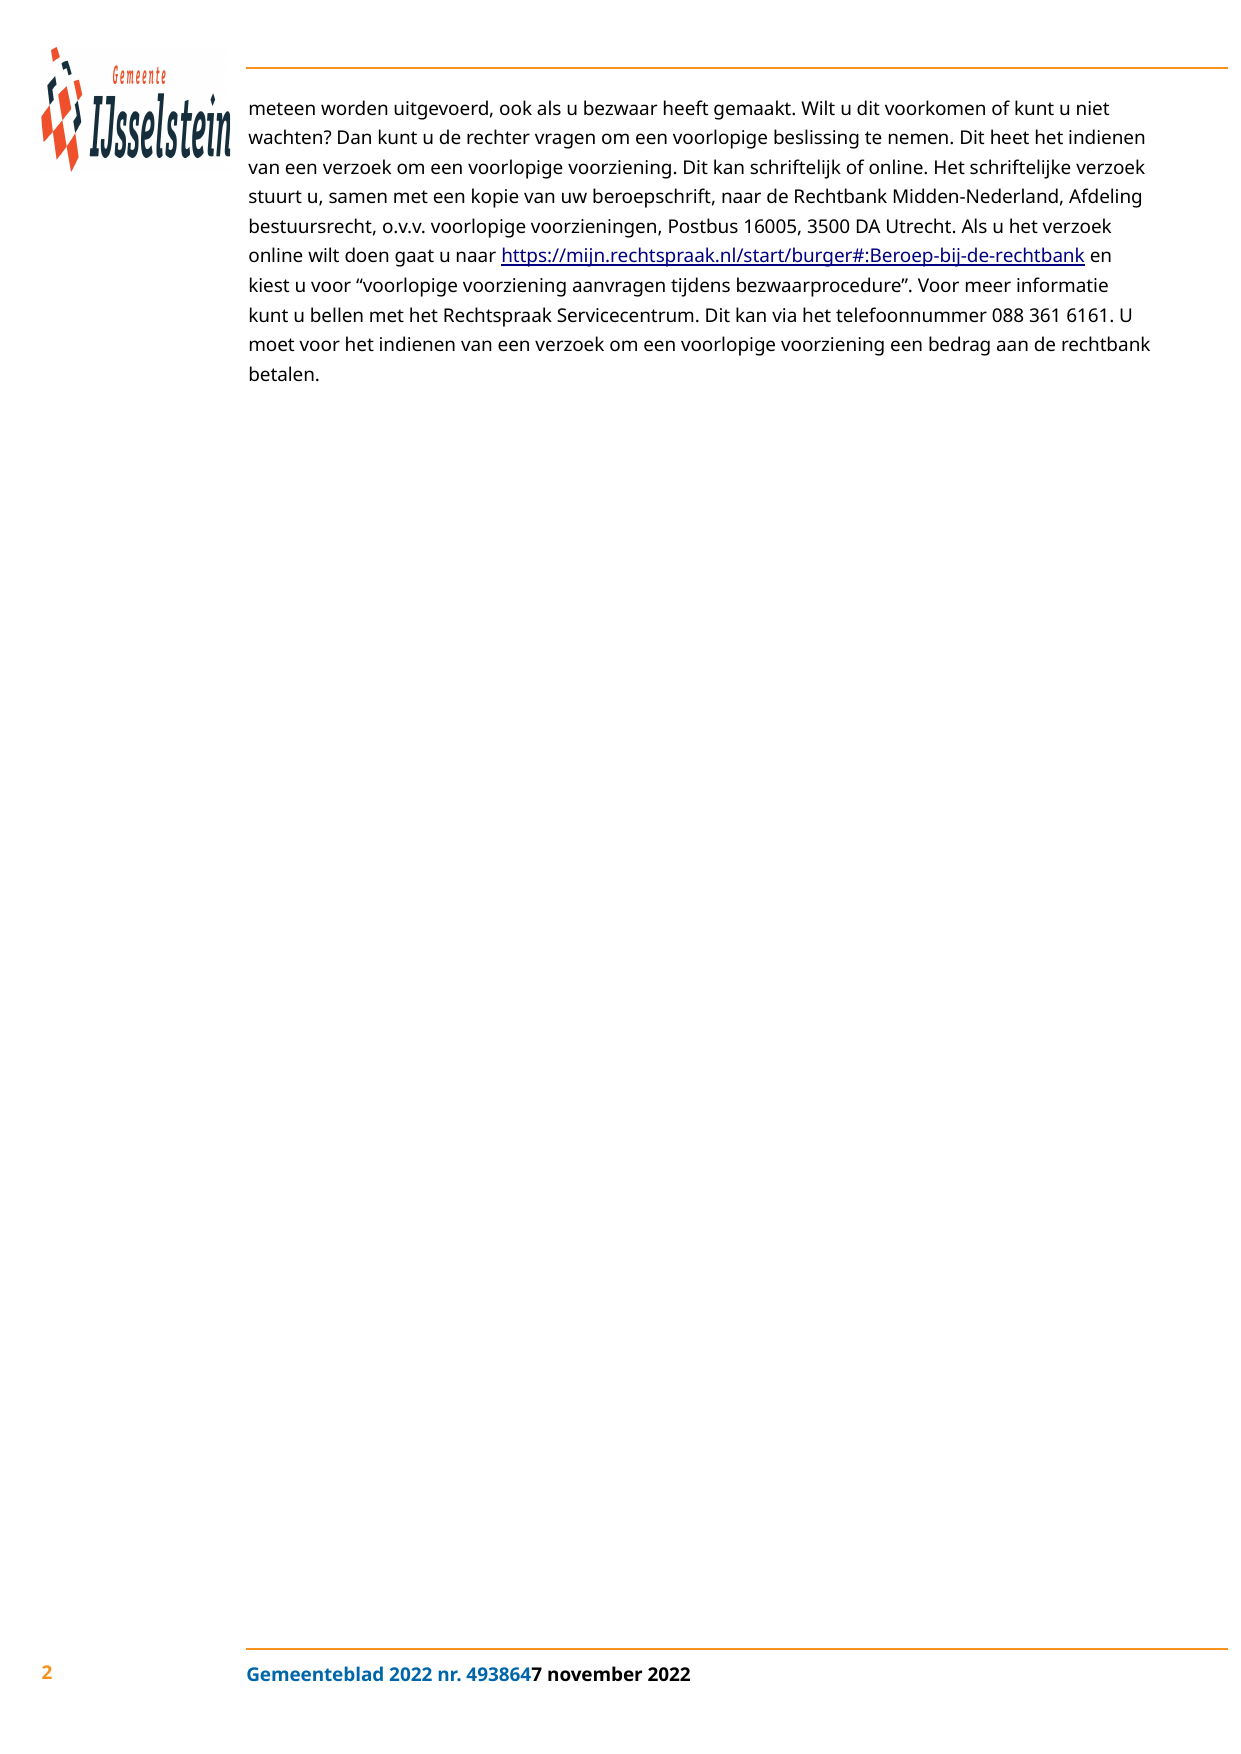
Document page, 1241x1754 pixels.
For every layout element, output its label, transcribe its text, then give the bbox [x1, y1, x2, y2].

text meteen worden uitgevoerd, ook als u bezwaar heeft gemaakt. Wilt u dit voorkomen of kunt u niet wachten? Dan kunt u de rechter vragen om een voorlopige beslissing te nemen. Dit heet het indienen van een verzoek om een voorlopige voorziening. Dit kan schriftelijk of online. Het schriftelijke verzoek stuurt u, samen met een kopie van uw beroepschrift, naar de Rechtbank Midden-Nederland, Afdeling bestuursrecht, o.v.v. voorlopige voorzieningen, Postbus 16005, 3500 DA Utrecht. Als u het verzoek online wilt doen gaat u naar https://mijn.rechtspraak.nl/start/burger#:Beroep-bij-de-rechtbank en kiest u voor “voorlopige voorziening aanvragen tijdens bezwaarprocedure”. Voor meer informatie kunt u bellen met het Rechtspraak Servicecentrum. Dit kan via het telefoonnummer 088 361 6161. U moet voor het indienen van een verzoek om een voorlopige voorziening een bedrag aan de rechtbank betalen. [248, 95, 1152, 387]
picture [41, 47, 231, 172]
